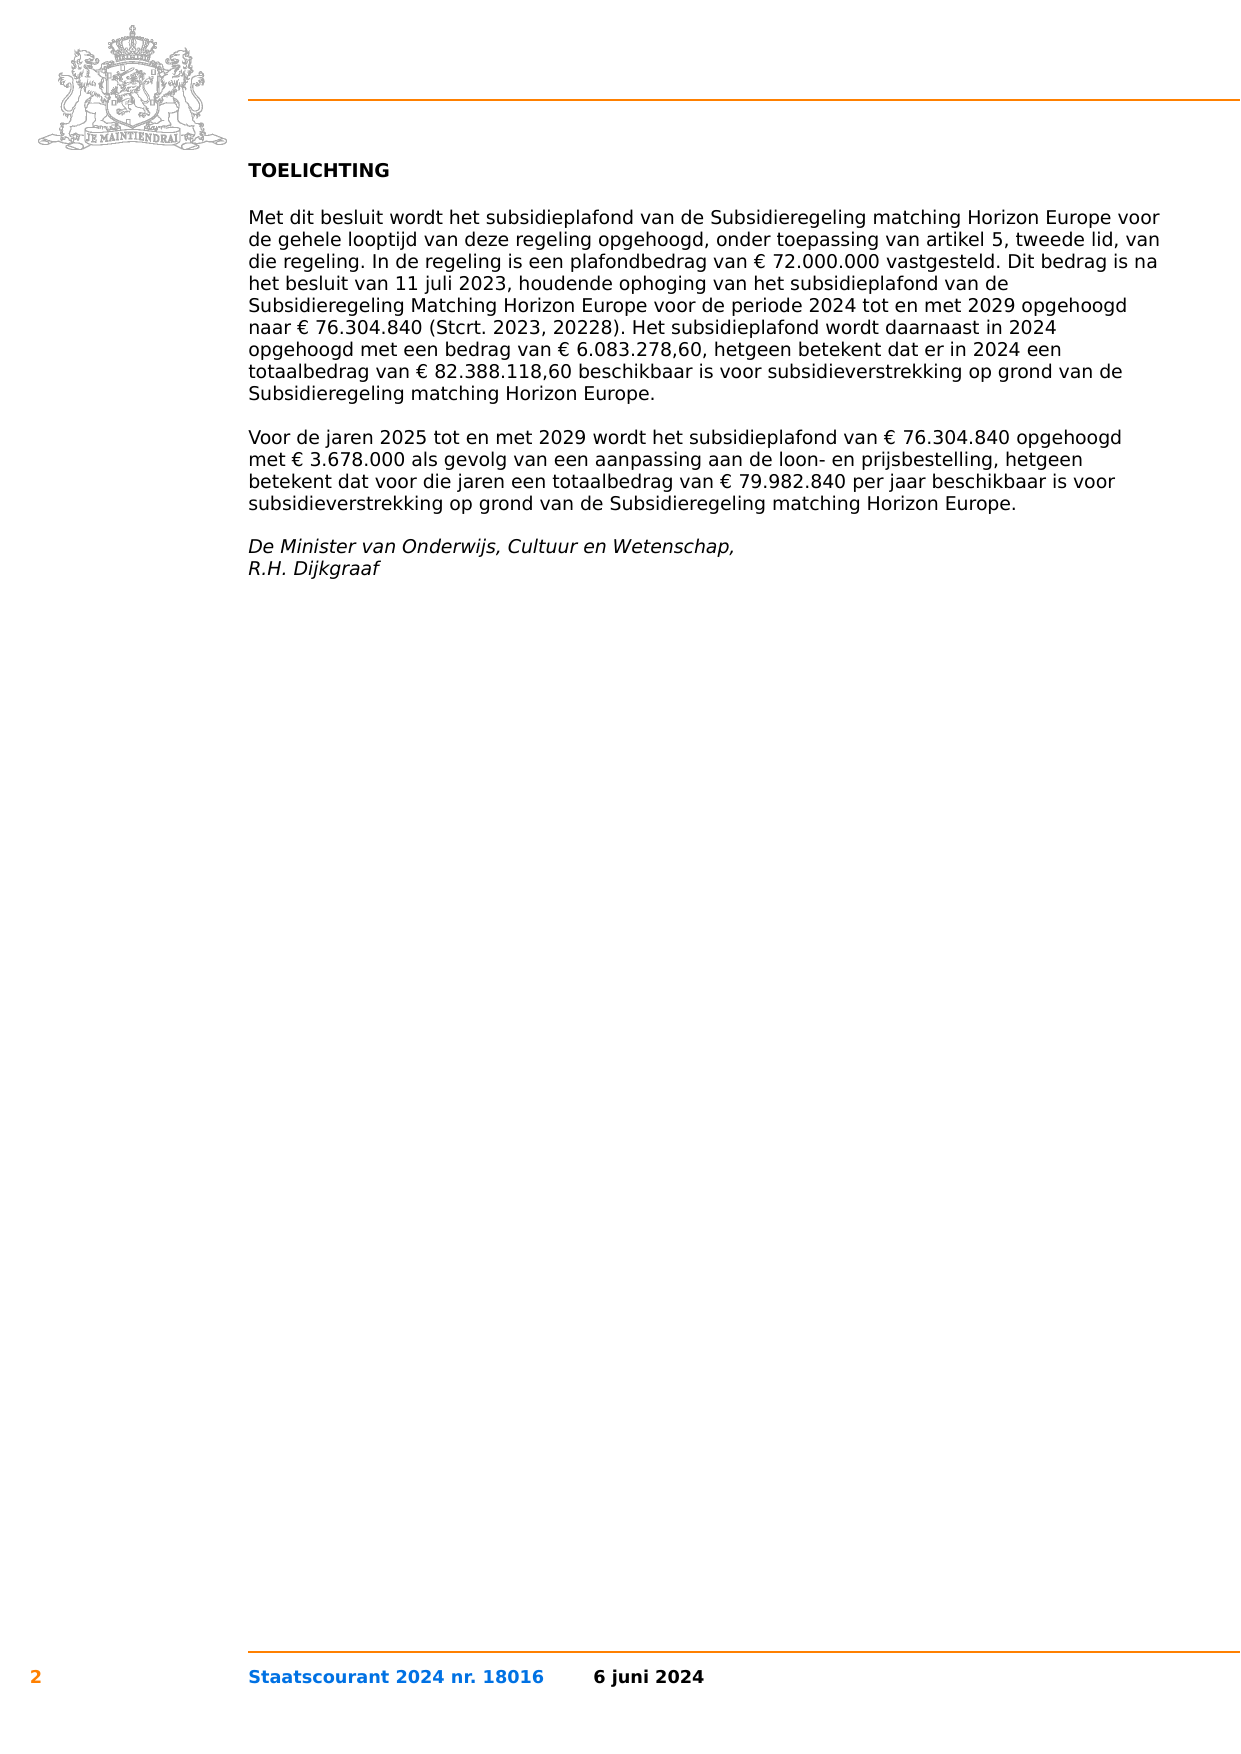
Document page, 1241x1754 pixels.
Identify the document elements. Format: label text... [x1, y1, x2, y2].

subtitle TOELICHTING [248, 160, 1163, 182]
text De Minister van Onderwijs, Cultuur en Wetenschap, R.H. Dijkgraaf [248, 536, 1163, 580]
text Voor de jaren 2025 tot en met 2029 wordt het subsidieplafond van € 76.304.840 opgehoogd met € 3.678.000 als gevolg van een aanpassing aan de loon- en prijsbestelling, hetgeen betekent dat voor die jaren een totaalbedrag van € 79.982.840 per jaar beschikbaar is voor subsidieverstrekking op grond van de Subsidieregeling matching Horizon Europe. [248, 427, 1163, 514]
text Met dit besluit wordt het subsidieplafond van de Subsidieregeling matching Horizon Europe voor de gehele looptijd van deze regeling opgehoogd, onder toepassing van artikel 5, tweede lid, van die regeling. In de regeling is een plafondbedrag van € 72.000.000 vastgesteld. Dit bedrag is na het besluit van 11 juli 2023, houdende ophoging van het subsidieplafond van de Subsidieregeling Matching Horizon Europe voor de periode 2024 tot en met 2029 opgehoogd naar € 76.304.840 (Stcrt. 2023, 20228). Het subsidieplafond wordt daarnaast in 2024 opgehoogd met een bedrag van € 6.083.278,60, hetgeen betekent dat er in 2024 een totaalbedrag van € 82.388.118,60 beschikbaar is voor subsidieverstrekking op grond van de Subsidieregeling matching Horizon Europe. [248, 207, 1163, 405]
picture [38, 25, 227, 150]
